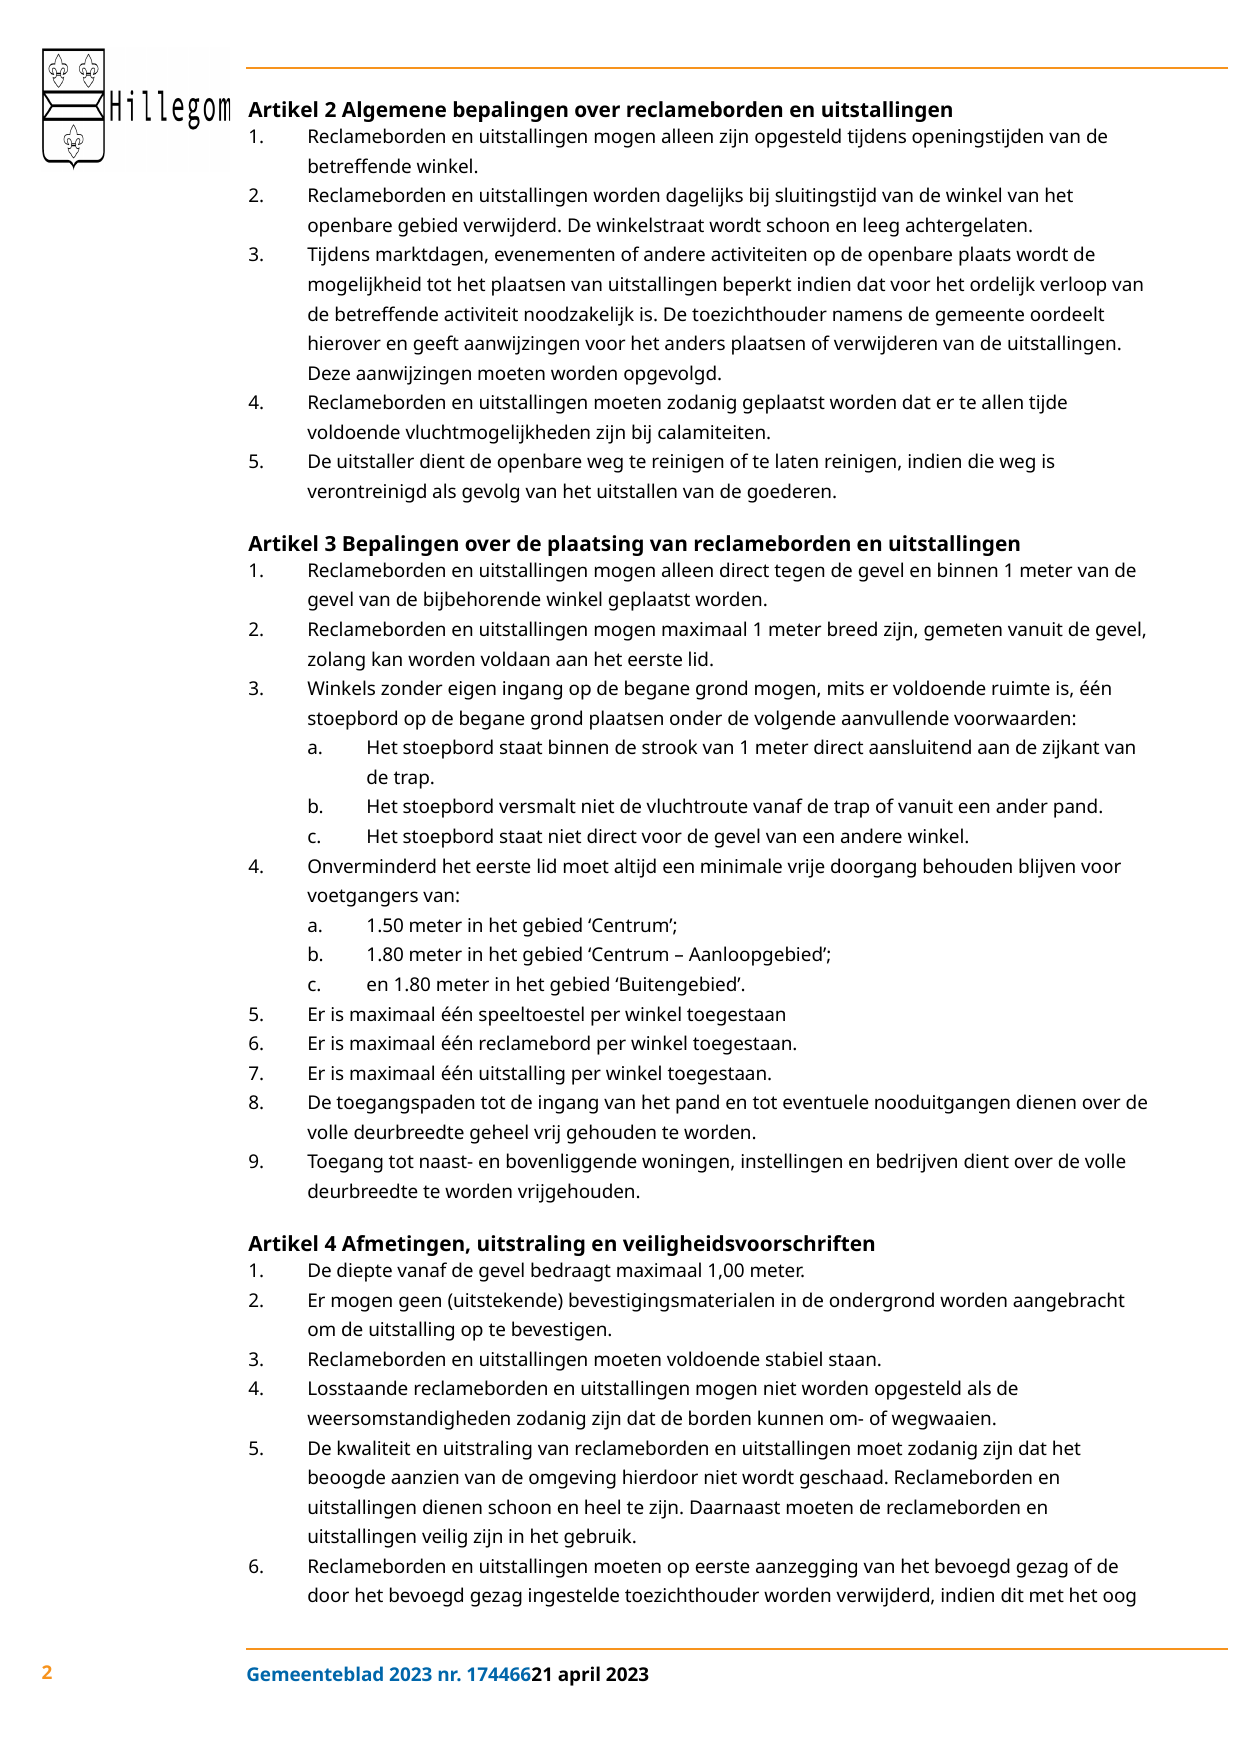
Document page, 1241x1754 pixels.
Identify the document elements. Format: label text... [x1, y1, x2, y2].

list Het stoepbord versmalt niet de vluchtroute vanaf de trap of vanuit een ander pand. [307, 794, 1152, 819]
list De kwaliteit en uitstraling van reclameborden en uitstallingen moet zodanig zijn dat het beoogde aanzien van de omgeving hierdoor niet wordt geschaad. Reclameborden en uitstallingen dienen schoon en heel te zijn. Daarnaast moeten de reclameborden en uitstallingen veilig zijn in het gebruik. [248, 1435, 1152, 1549]
list Tijdens marktdagen, evenementen of andere activiteiten op de openbare plaats wordt de mogelijkheid tot het plaatsen van uitstallingen beperkt indien dat voor het ordelijk verloop van de betreffende activiteit noodzakelijk is. De toezichthouder namens de gemeente oordeelt hierover en geeft aanwijzingen voor het anders plaatsen of verwijderen van de uitstallingen. Deze aanwijzingen moeten worden opgevolgd. [248, 242, 1152, 386]
list Winkels zonder eigen ingang op de begane grond mogen, mits er voldoende ruimte is, één stoepbord op de begane grond plaatsen onder de volgende aanvullende voorwaarden: [248, 675, 1152, 731]
list Er is maximaal één reclamebord per winkel toegestaan. [248, 1030, 1152, 1056]
list Er is maximaal één uitstalling per winkel toegestaan. [248, 1060, 1152, 1086]
list Het stoepbord staat binnen de strook van 1 meter direct aansluitend aan de zijkant van de trap. [307, 734, 1152, 790]
text Artikel 2 Algemene bepalingen over reclameborden en uitstallingen [248, 95, 1152, 123]
list De diepte vanaf de gevel bedraagt maximaal 1,00 meter. [248, 1257, 1152, 1283]
list Onverminderd het eerste lid moet altijd een minimale vrije doorgang behouden blijven voor voetgangers van: [248, 853, 1152, 908]
list 1.50 meter in het gebied ‘Centrum’; [307, 912, 1152, 938]
list Er mogen geen (uitstekende) bevestigingsmaterialen in de ondergrond worden aangebracht om de uitstalling op te bevestigen. [248, 1287, 1152, 1342]
list De toegangspaden tot de ingang van het pand en tot eventuele nooduitgangen dienen over de volle deurbreedte geheel vrij gehouden te worden. [248, 1089, 1152, 1145]
picture [41, 47, 231, 172]
list Toegang tot naast- en bovenliggende woningen, instellingen en bedrijven dient over de volle deurbreedte te worden vrijgehouden. [248, 1149, 1152, 1204]
text Artikel 3 Bepalingen over de plaatsing van reclameborden en uitstallingen [248, 529, 1152, 557]
list en 1.80 meter in het gebied ‘Buitengebied’. [307, 971, 1152, 997]
list Reclameborden en uitstallingen mogen maximaal 1 meter breed zijn, gemeten vanuit de gevel, zolang kan worden voldaan aan het eerste lid. [248, 616, 1152, 672]
list Reclameborden en uitstallingen moeten voldoende stabiel staan. [248, 1346, 1152, 1372]
list Reclameborden en uitstallingen worden dagelijks bij sluitingstijd van de winkel van het openbare gebied verwijderd. De winkelstraat wordt schoon en leeg achtergelaten. [248, 182, 1152, 238]
list Reclameborden en uitstallingen moeten op eerste aanzegging van het bevoegd gezag of de door het bevoegd gezag ingestelde toezichthouder worden verwijderd, indien dit met het oog [248, 1553, 1152, 1608]
list Het stoepbord staat niet direct voor de gevel van een andere winkel. [307, 823, 1152, 849]
list De uitstaller dient de openbare weg te reinigen of te laten reinigen, indien die weg is verontreinigd als gevolg van het uitstallen van de goederen. [248, 449, 1152, 504]
list Losstaande reclameborden en uitstallingen mogen niet worden opgesteld als de weersomstandigheden zodanig zijn dat de borden kunnen om- of wegwaaien. [248, 1376, 1152, 1431]
list Reclameborden en uitstallingen moeten zodanig geplaatst worden dat er te allen tijde voldoende vluchtmogelijkheden zijn bij calamiteiten. [248, 389, 1152, 445]
list Er is maximaal één speeltoestel per winkel toegestaan [248, 1001, 1152, 1027]
list 1.80 meter in het gebied ‘Centrum – Aanloopgebied’; [307, 942, 1152, 967]
text Artikel 4 Afmetingen, uitstraling en veiligheidsvoorschriften [248, 1229, 1152, 1257]
list Reclameborden en uitstallingen mogen alleen zijn opgesteld tijdens openingstijden van de betreffende winkel. [248, 123, 1152, 178]
list Reclameborden en uitstallingen mogen alleen direct tegen de gevel en binnen 1 meter van de gevel van de bijbehorende winkel geplaatst worden. [248, 557, 1152, 612]
